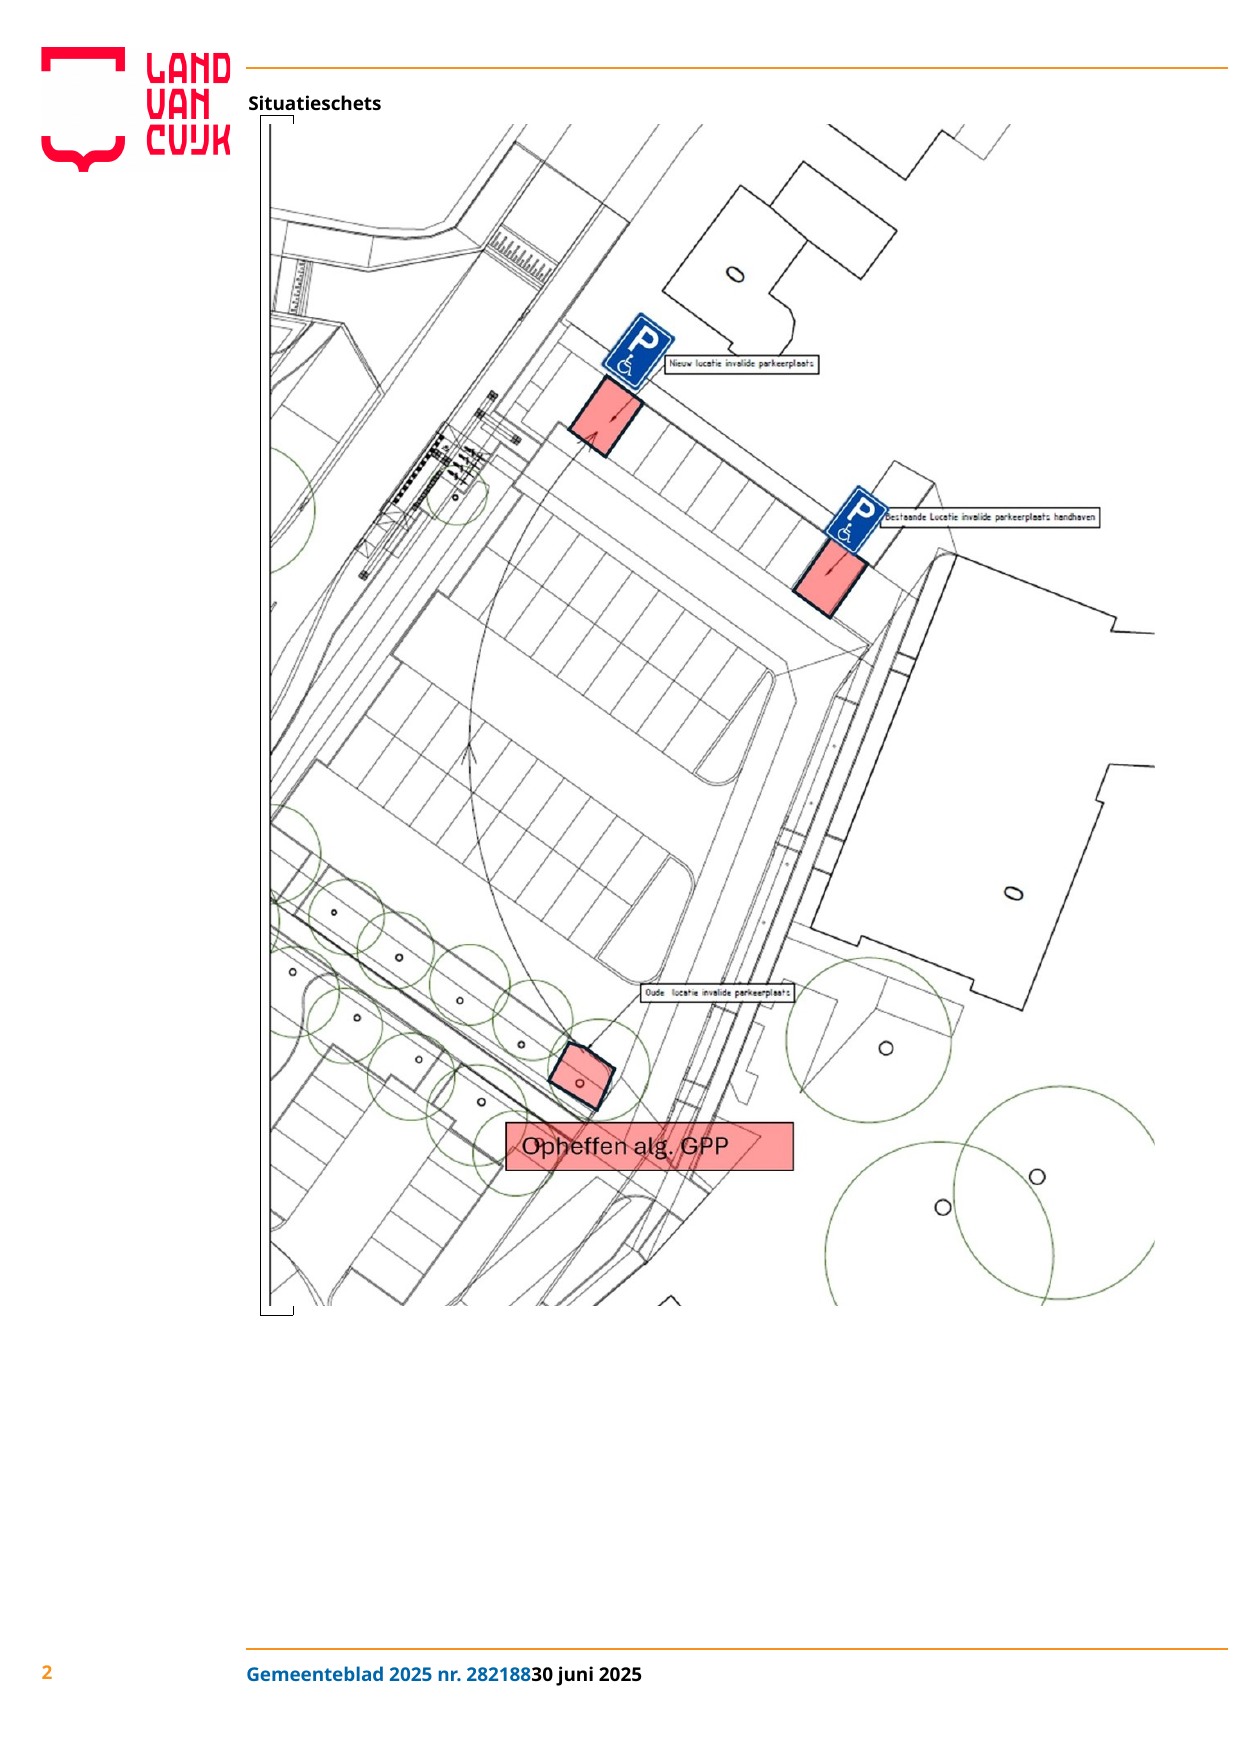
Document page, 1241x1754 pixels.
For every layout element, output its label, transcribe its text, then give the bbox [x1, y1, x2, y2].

text Situatieschets [248, 95, 1152, 114]
picture [268, 124, 1155, 1306]
picture [41, 47, 231, 172]
